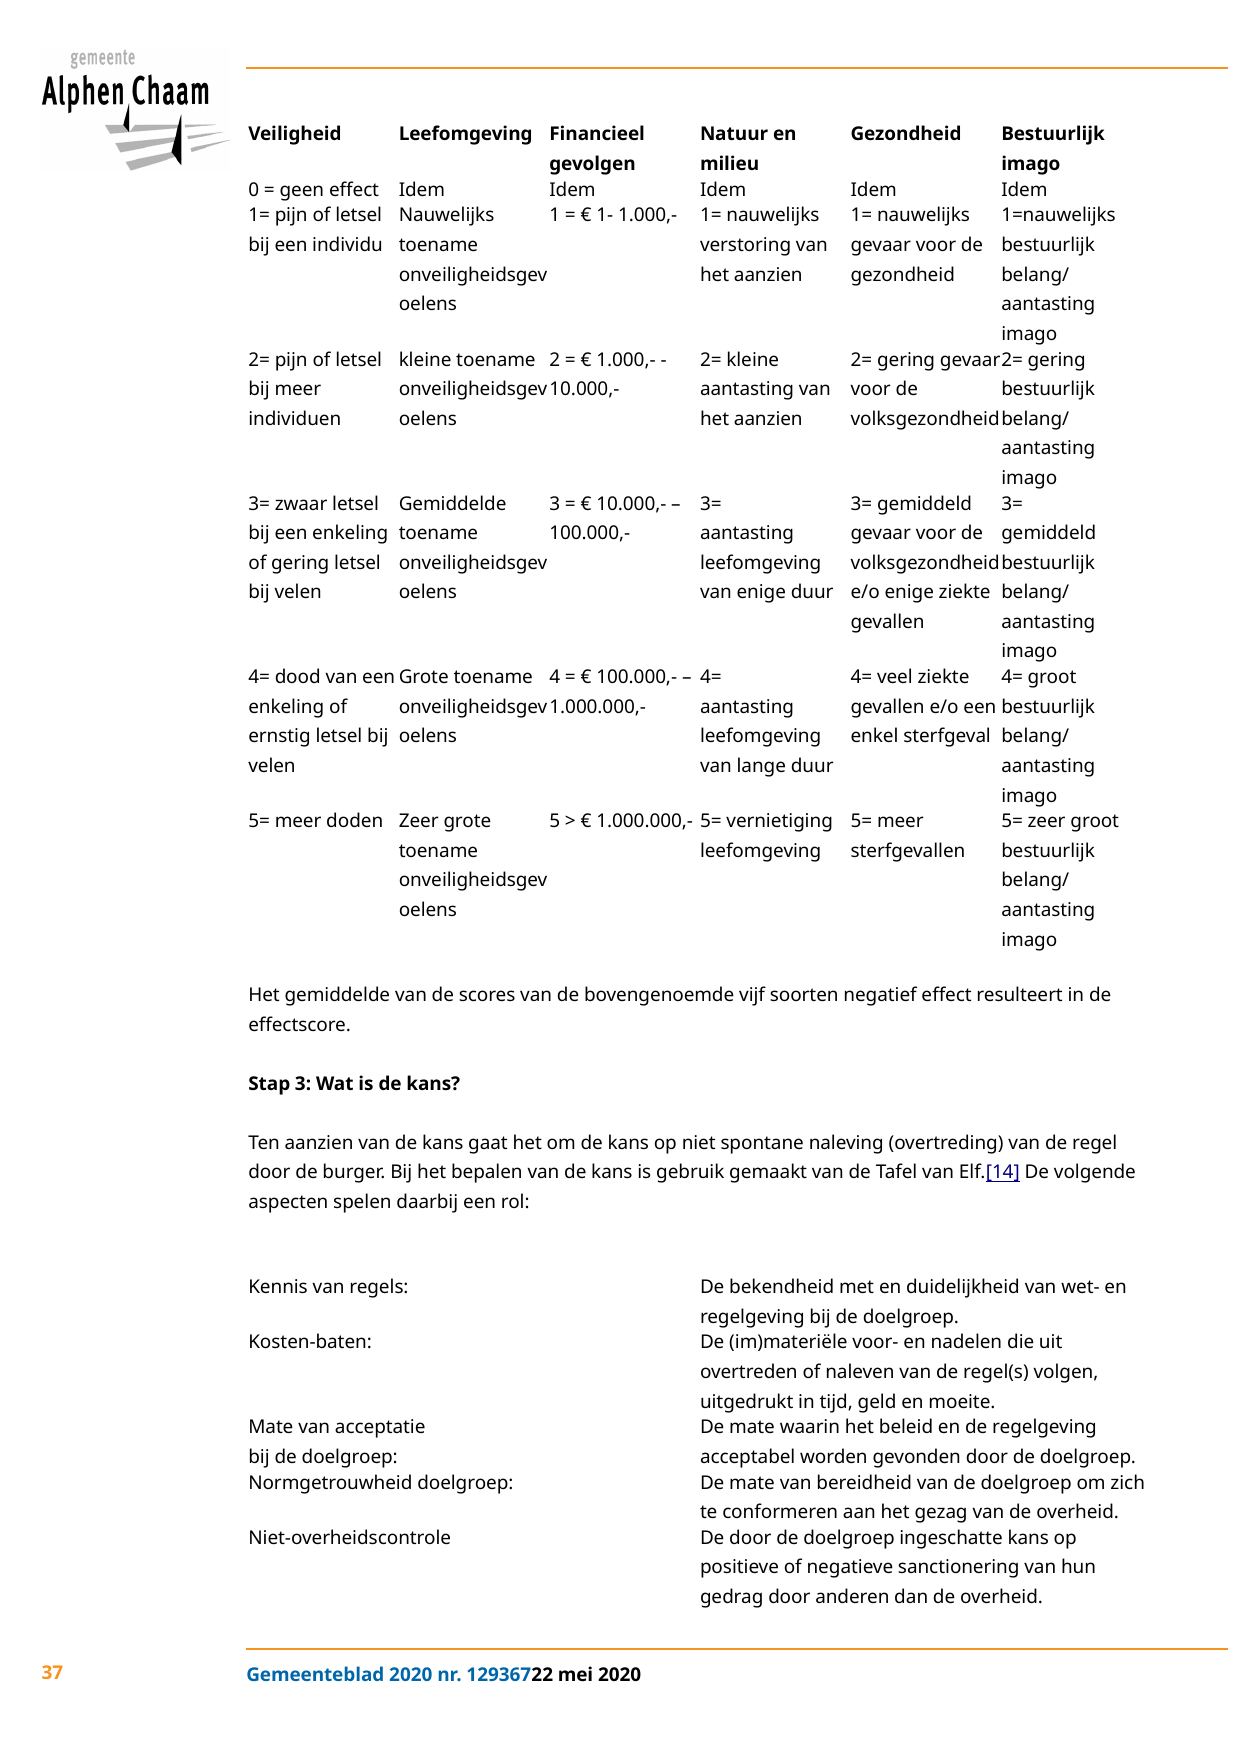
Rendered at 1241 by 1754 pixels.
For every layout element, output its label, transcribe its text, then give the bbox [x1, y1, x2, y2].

table_cell 4= dood van een enkeling of ernstig letsel bij velen [248, 664, 398, 807]
table_cell Idem [850, 176, 1001, 202]
table_cell Grote toename onveiligheidsgevoelens [399, 664, 549, 807]
table_cell Idem [399, 176, 549, 202]
table_cell De door de doelgroep ingeschatte kans op positieve of negatieve sanctionering van hun gedrag door anderen dan de overheid. [700, 1524, 1152, 1609]
table_header Veiligheid [248, 121, 398, 176]
table_cell Idem [549, 176, 700, 202]
table_cell 4= veel ziekte gevallen e/o een enkel sterfgeval [850, 664, 1001, 807]
table_cell 2= pijn of letsel bij meer individuen [248, 346, 398, 490]
table_cell Normgetrouwheid doelgroep: [248, 1469, 700, 1524]
table_cell 5= meer sterfgevallen [850, 808, 1001, 952]
table_header Natuur en milieu [700, 121, 850, 176]
table_cell 2= gering bestuurlijk belang/ aantasting imago [1001, 346, 1152, 490]
table_cell 5= zeer groot bestuurlijk belang/ aantasting imago [1001, 808, 1152, 952]
table_cell 3= aantasting leefomgeving van enige duur [700, 490, 850, 663]
text Stap 3: Wat is de kans? [248, 1070, 1152, 1096]
table_cell 4 = € 100.000,- –1.000.000,- [549, 664, 700, 807]
table_cell 1= nauwelijks gevaar voor de gezondheid [850, 202, 1001, 346]
table_cell 0 = geen effect [248, 176, 398, 202]
table_cell Idem [1001, 176, 1152, 202]
table_cell Nauwelijks toename onveiligheidsgevoelens [399, 202, 549, 346]
table_cell 3= gemiddeld gevaar voor de volksgezondheid e/o enige ziekte gevallen [850, 490, 1001, 663]
table_cell De mate van bereidheid van de doelgroep om zich te conformeren aan het gezag van de overheid. [700, 1469, 1152, 1524]
table_cell Kosten-baten: [248, 1329, 700, 1413]
table_cell 2= kleine aantasting van het aanzien [700, 346, 850, 490]
table_cell De (im)materiële voor- en nadelen die uit overtreden of naleven van de regel(s) volgen, uitgedrukt in tijd, geld en moeite. [700, 1329, 1152, 1413]
table_cell Zeer grote toename onveiligheidsgevoelens [399, 808, 549, 952]
table_cell Gemiddelde toename onveiligheidsgevoelens [399, 490, 549, 663]
table_cell 1=nauwelijks bestuurlijk belang/ aantasting imago [1001, 202, 1152, 346]
table_header Bestuurlijk imago [1001, 121, 1152, 176]
table_cell 5= vernietiging leefomgeving [700, 808, 850, 952]
table_cell Mate van acceptatie bij de doelgroep: [248, 1414, 700, 1469]
text Ten aanzien van de kans gaat het om de kans op niet spontane naleving (overtreding) van de regel door de burger. Bij het bepalen van de kans is gebruik gemaakt van de Tafel van Elf.[14] De volgende aspecten spelen daarbij een rol: [248, 1129, 1152, 1214]
table_cell 1= nauwelijks verstoring van het aanzien [700, 202, 850, 346]
table_header Leefomgeving [399, 121, 549, 176]
table_cell 1 = € 1- 1.000,- [549, 202, 700, 346]
text Het gemiddelde van de scores van de bovengenoemde vijf soorten negatief effect resulteert in de effectscore. [248, 981, 1152, 1037]
table_cell 5 > € 1.000.000,- [549, 808, 700, 952]
table_cell Niet-overheidscontrole [248, 1524, 700, 1609]
table_cell 3= gemiddeld bestuurlijk belang/ aantasting imago [1001, 490, 1152, 663]
table_cell Idem [700, 176, 850, 202]
table_cell De mate waarin het beleid en de regelgeving acceptabel worden gevonden door de doelgroep. [700, 1414, 1152, 1469]
table_cell 4= groot bestuurlijk belang/ aantasting imago [1001, 664, 1152, 807]
table_header De bekendheid met en duidelijkheid van wet- en regelgeving bij de doelgroep. [700, 1273, 1152, 1329]
table_cell 5= meer doden [248, 808, 398, 952]
table_cell 3 = € 10.000,- – 100.000,- [549, 490, 700, 663]
table_cell 4= aantasting leefomgeving van lange duur [700, 664, 850, 807]
table_cell kleine toename onveiligheidsgevoelens [399, 346, 549, 490]
table_cell 1= pijn of letsel bij een individu [248, 202, 398, 346]
table_header Financieel gevolgen [549, 121, 700, 176]
table_header Gezondheid [850, 121, 1001, 176]
table_cell 2 = € 1.000,- -10.000,- [549, 346, 700, 490]
table_cell 2= gering gevaar voor de volksgezondheid [850, 346, 1001, 490]
table_cell 3= zwaar letsel bij een enkeling of gering letsel bij velen [248, 490, 398, 663]
table_header Kennis van regels: [248, 1273, 700, 1329]
picture [41, 47, 231, 172]
